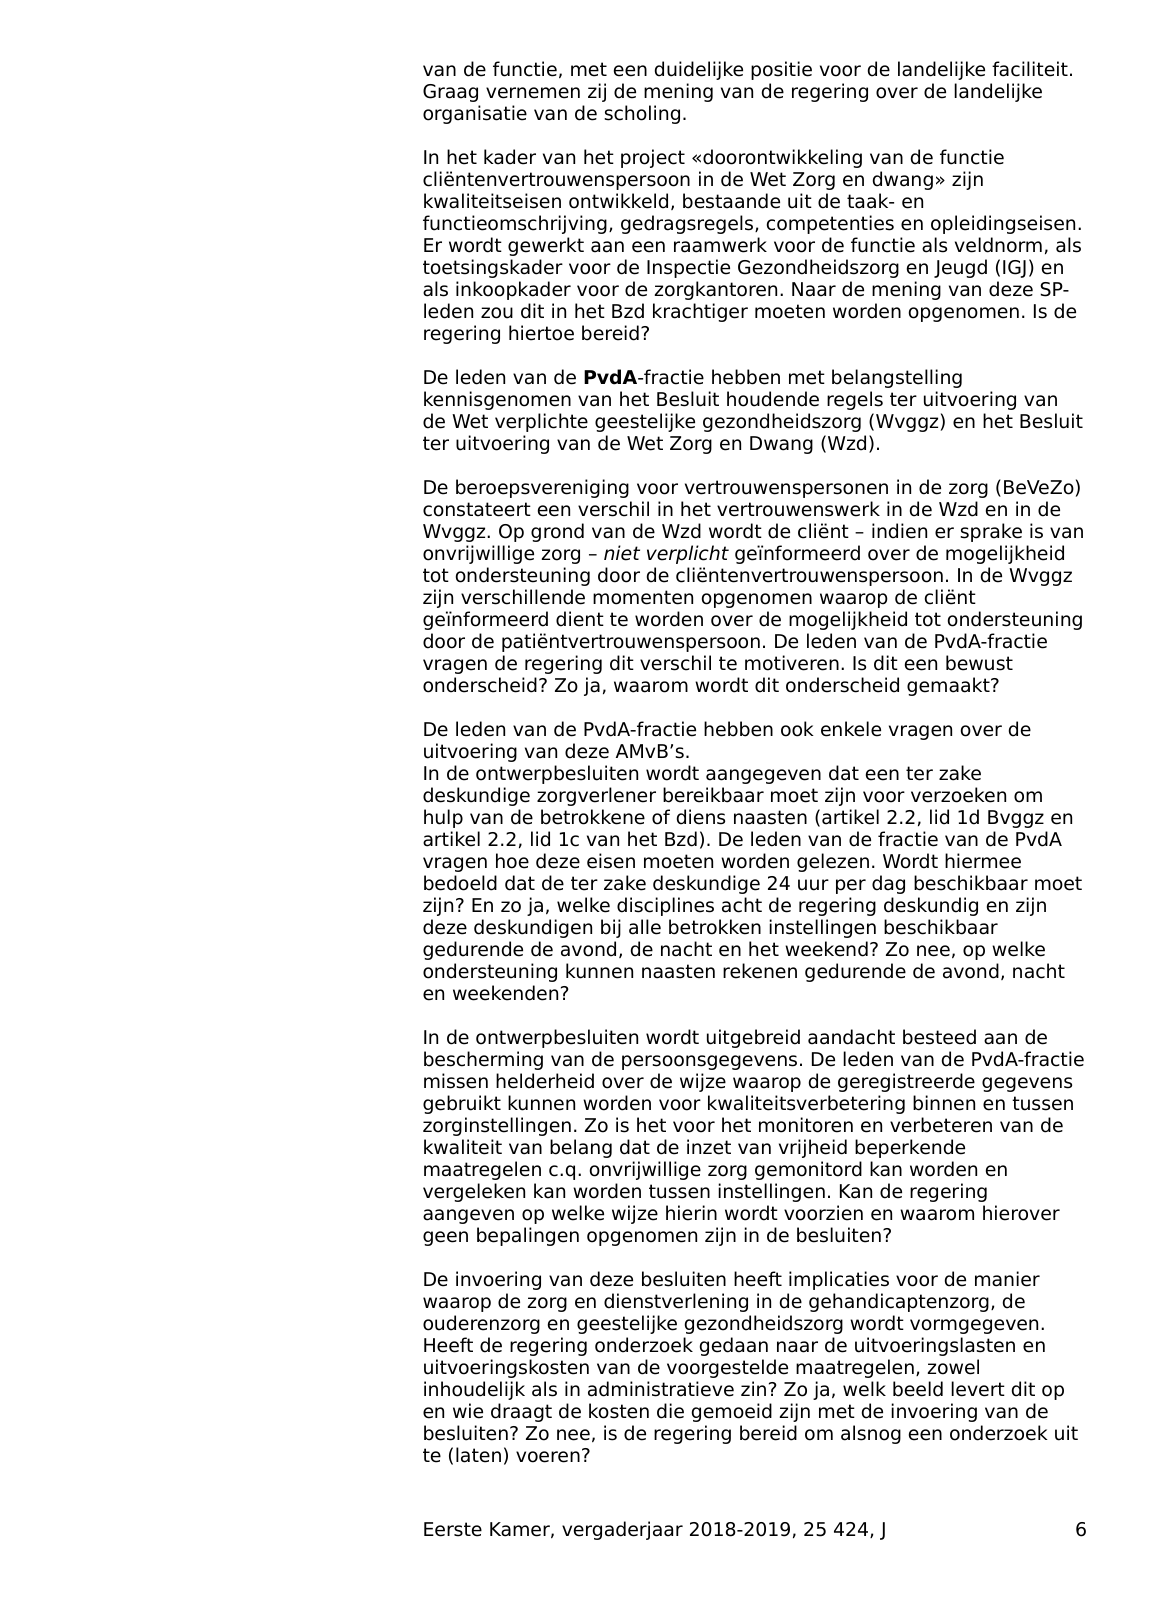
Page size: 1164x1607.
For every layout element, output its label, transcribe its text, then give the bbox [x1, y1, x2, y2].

text van de functie, met een duidelijke positie voor de landelijke faciliteit. Graag vernemen zij de mening van de regering over de landelijke organisatie van de scholing. [422, 59, 1087, 125]
text De invoering van deze besluiten heeft implicaties voor de manier waarop de zorg en dienstverlening in de gehandicaptenzorg, de ouderenzorg en geestelijke gezondheidszorg wordt vormgegeven. Heeft de regering onderzoek gedaan naar de uitvoeringslasten en [422, 1269, 1087, 1357]
text De beroepsvereniging voor vertrouwenspersonen in de zorg (BeVeZo) constateert een verschil in het vertrouwenswerk in de Wzd en in de Wvggz. Op grond van de Wzd wordt de cliënt – indien er sprake is van onvrijwillige zorg – niet verplicht geïnformeerd over de mogelijkheid tot ondersteuning door de cliëntenvertrouwenspersoon. In de Wvggz zijn verschillende momenten opgenomen waarop de cliënt geïnformeerd dient te worden over de mogelijkheid tot ondersteuning door de patiëntvertrouwenspersoon. De leden van de PvdA-fractie vragen de regering dit verschil te motiveren. Is dit een bewust onderscheid? Zo ja, waarom wordt dit onderscheid gemaakt? [422, 477, 1087, 697]
text De leden van de PvdA-fractie hebben met belangstelling kennisgenomen van het Besluit houdende regels ter uitvoering van de Wet verplichte geestelijke gezondheidszorg (Wvggz) en het Besluit ter uitvoering van de Wet Zorg en Dwang (Wzd). [422, 367, 1087, 455]
text De leden van de PvdA-fractie hebben ook enkele vragen over de uitvoering van deze AMvB’s. [422, 719, 1087, 763]
text In het kader van het project «doorontwikkeling van de functie cliëntenvertrouwenspersoon in de Wet Zorg en dwang» zijn kwaliteitseisen ontwikkeld, bestaande uit de taak- en functieomschrijving, gedragsregels, competenties en opleidingseisen. Er wordt gewerkt aan een raamwerk voor de functie als veldnorm, als toetsingskader voor de Inspectie Gezondheidszorg en Jeugd (IGJ) en als inkoopkader voor de zorgkantoren. Naar de mening van deze SP-leden zou dit in het Bzd krachtiger moeten worden opgenomen. Is de regering hiertoe bereid? [422, 147, 1087, 345]
text In de ontwerpbesluiten wordt uitgebreid aandacht besteed aan de bescherming van de persoonsgegevens. De leden van de PvdA-fractie missen helderheid over de wijze waarop de geregistreerde gegevens gebruikt kunnen worden voor kwaliteitsverbetering binnen en tussen zorginstellingen. Zo is het voor het monitoren en verbeteren van de kwaliteit van belang dat de inzet van vrijheid beperkende maatregelen c.q. onvrijwillige zorg gemonitord kan worden en vergeleken kan worden tussen instellingen. Kan de regering aangeven op welke wijze hierin wordt voorzien en waarom hierover geen bepalingen opgenomen zijn in de besluiten? [422, 1027, 1087, 1247]
text uitvoeringskosten van de voorgestelde maatregelen, zowel inhoudelijk als in administratieve zin? Zo ja, welk beeld levert dit op en wie draagt de kosten die gemoeid zijn met de invoering van de besluiten? Zo nee, is de regering bereid om alsnog een onderzoek uit te (laten) voeren? [422, 1357, 1087, 1467]
text In de ontwerpbesluiten wordt aangegeven dat een ter zake deskundige zorgverlener bereikbaar moet zijn voor verzoeken om hulp van de betrokkene of diens naasten (artikel 2.2, lid 1d Bvggz en artikel 2.2, lid 1c van het Bzd). De leden van de fractie van de PvdA vragen hoe deze eisen moeten worden gelezen. Wordt hiermee bedoeld dat de ter zake deskundige 24 uur per dag beschikbaar moet zijn? En zo ja, welke disciplines acht de regering deskundig en zijn deze deskundigen bij alle betrokken instellingen beschikbaar gedurende de avond, de nacht en het weekend? Zo nee, op welke ondersteuning kunnen naasten rekenen gedurende de avond, nacht en weekenden? [422, 763, 1087, 1005]
